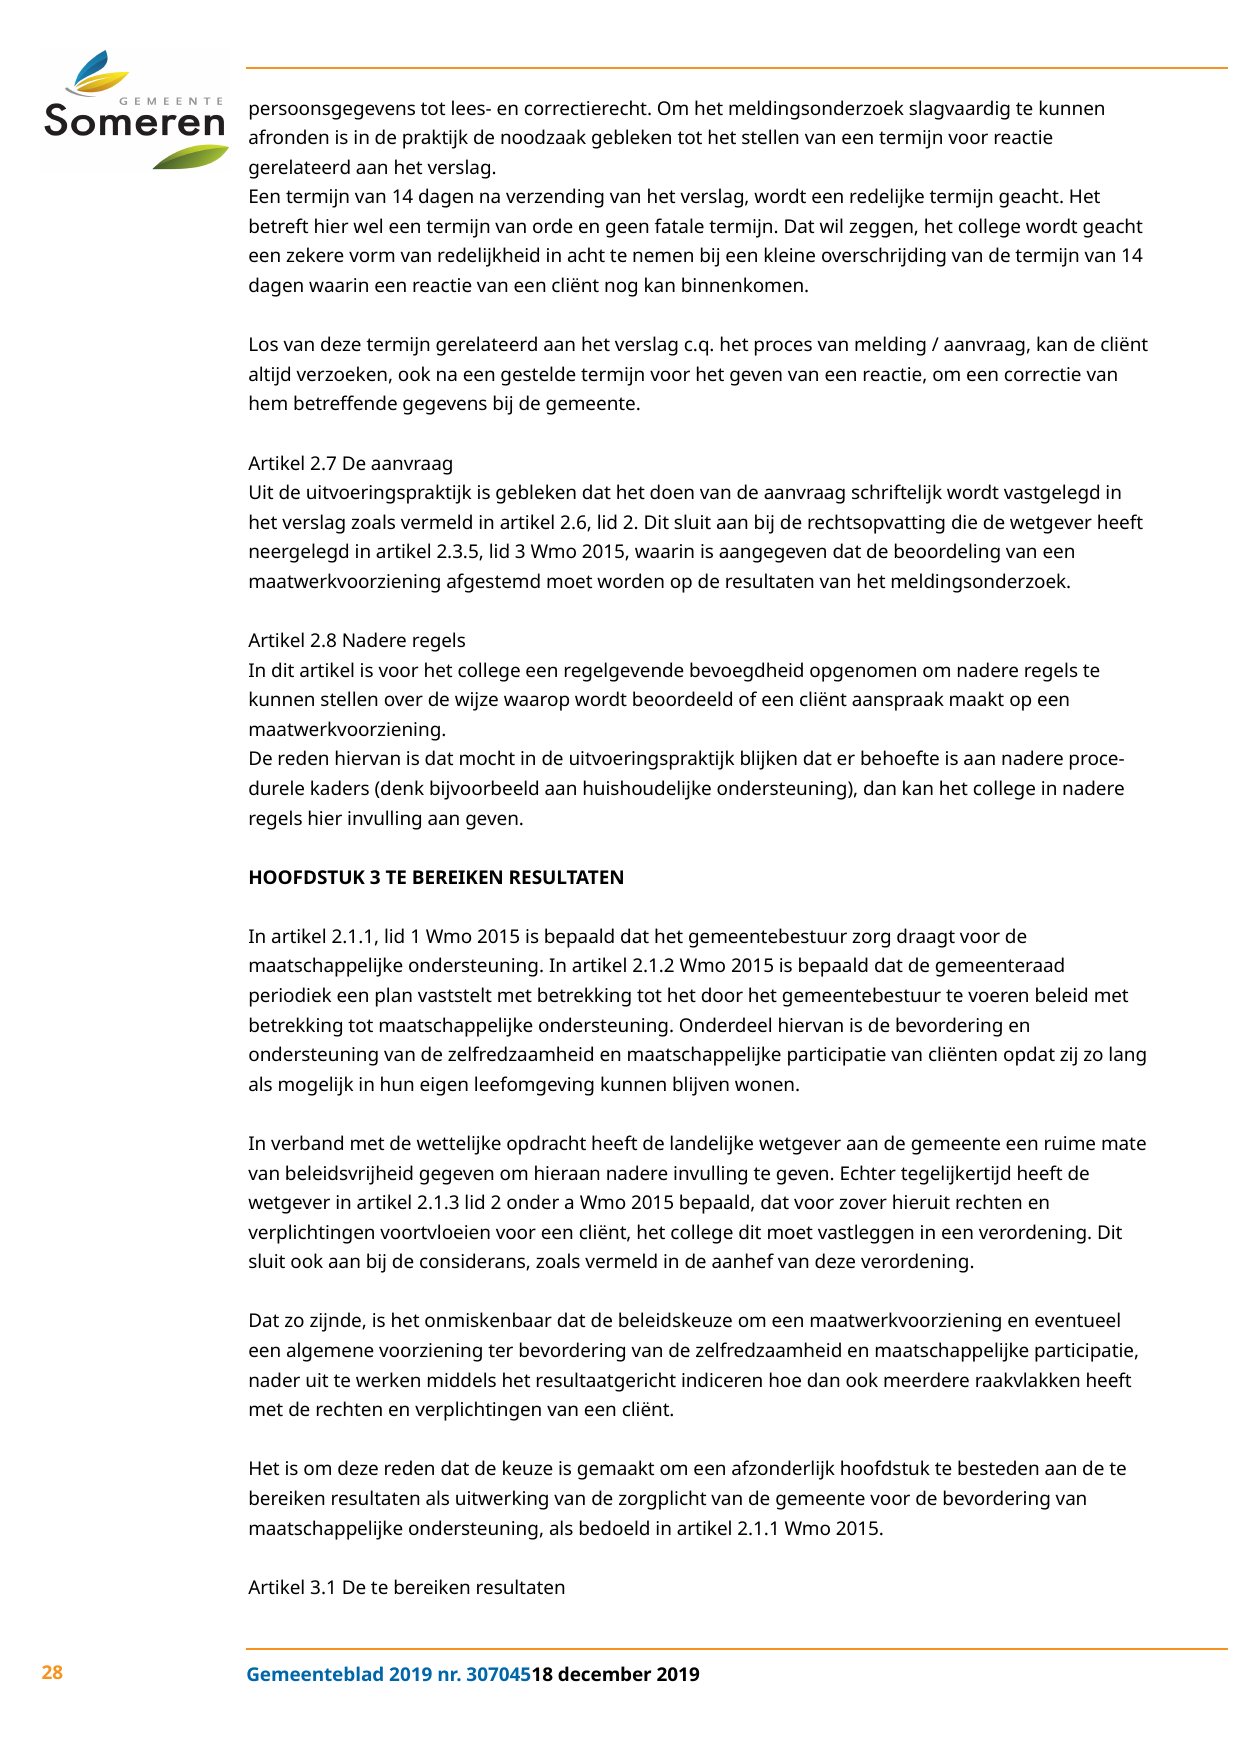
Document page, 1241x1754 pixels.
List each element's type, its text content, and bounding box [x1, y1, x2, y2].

text Dat zo zijnde, is het onmiskenbaar dat de beleidskeuze om een maatwerkvoorziening en eventueel een algemene voorziening ter bevordering van de zelfredzaamheid en maatschappelijke participatie, nader uit te werken middels het resultaatgericht indiceren hoe dan ook meerdere raakvlakken heeft met de rechten en verplichtingen van een cliënt. [248, 1308, 1152, 1422]
text Het is om deze reden dat de keuze is gemaakt om een afzonderlijk hoofdstuk te besteden aan de te bereiken resultaten als uitwerking van de zorgplicht van de gemeente voor de bevordering van maatschappelijke ondersteuning, als bedoeld in artikel 2.1.1 Wmo 2015. [248, 1456, 1152, 1541]
text Artikel 2.7 De aanvraag [248, 450, 1152, 476]
text HOOFDSTUK 3 TE BEREIKEN RESULTATEN [248, 864, 1152, 890]
text Een termijn van 14 dagen na verzending van het verslag, wordt een redelijke termijn geacht. Het betreft hier wel een termijn van orde en geen fatale termijn. Dat wil zeggen, het college wordt geacht een zekere vorm van redelijkheid in acht te nemen bij een kleine overschrijding van de termijn van 14 dagen waarin een reactie van een cliënt nog kan binnenkomen. [248, 183, 1152, 298]
text persoonsgegevens tot lees- en correctierecht. Om het meldingsonderzoek slagvaardig te kunnen afronden is in de praktijk de noodzaak gebleken tot het stellen van een termijn voor reactie gerelateerd aan het verslag. [248, 95, 1152, 180]
text In dit artikel is voor het college een regelgevende bevoegdheid opgenomen om nadere regels te kunnen stellen over de wijze waarop wordt beoordeeld of een cliënt aanspraak maakt op een maatwerkvoorziening. [248, 657, 1152, 742]
text Artikel 2.8 Nadere regels [248, 627, 1152, 653]
picture [41, 47, 231, 172]
text Artikel 3.1 De te bereiken resultaten [248, 1574, 1152, 1600]
text Uit de uitvoeringspraktijk is gebleken dat het doen van de aanvraag schriftelijk wordt vastgelegd in het verslag zoals vermeld in artikel 2.6, lid 2. Dit sluit aan bij de rechtsopvatting die de wetgever heeft neergelegd in artikel 2.3.5, lid 3 Wmo 2015, waarin is aangegeven dat de beoordeling van een maatwerkvoorziening afgestemd moet worden op de resultaten van het meldingsonderzoek. [248, 479, 1152, 594]
text In artikel 2.1.1, lid 1 Wmo 2015 is bepaald dat het gemeentebestuur zorg draagt voor de maatschappelijke ondersteuning. In artikel 2.1.2 Wmo 2015 is bepaald dat de gemeenteraad periodiek een plan vaststelt met betrekking tot het door het gemeentebestuur te voeren beleid met betrekking tot maatschappelijke ondersteuning. Onderdeel hiervan is de bevordering en ondersteuning van de zelfredzaamheid en maatschappelijke participatie van cliënten opdat zij zo lang als mogelijk in hun eigen leefomgeving kunnen blijven wonen. [248, 923, 1152, 1097]
text De reden hiervan is dat mocht in de uitvoeringspraktijk blijken dat er behoefte is aan nadere proce- durele kaders (denk bijvoorbeeld aan huishoudelijke ondersteuning), dan kan het college in nadere regels hier invulling aan geven. [248, 746, 1152, 831]
text In verband met de wettelijke opdracht heeft de landelijke wetgever aan de gemeente een ruime mate van beleidsvrijheid gegeven om hieraan nadere invulling te geven. Echter tegelijkertijd heeft de wetgever in artikel 2.1.3 lid 2 onder a Wmo 2015 bepaald, dat voor zover hieruit rechten en verplichtingen voortvloeien voor een cliënt, het college dit moet vastleggen in een verordening. Dit sluit ook aan bij de considerans, zoals vermeld in de aanhef van deze verordening. [248, 1130, 1152, 1274]
text Los van deze termijn gerelateerd aan het verslag c.q. het proces van melding / aanvraag, kan de cliënt altijd verzoeken, ook na een gestelde termijn voor het geven van een reactie, om een correctie van hem betreffende gegevens bij de gemeente. [248, 331, 1152, 416]
